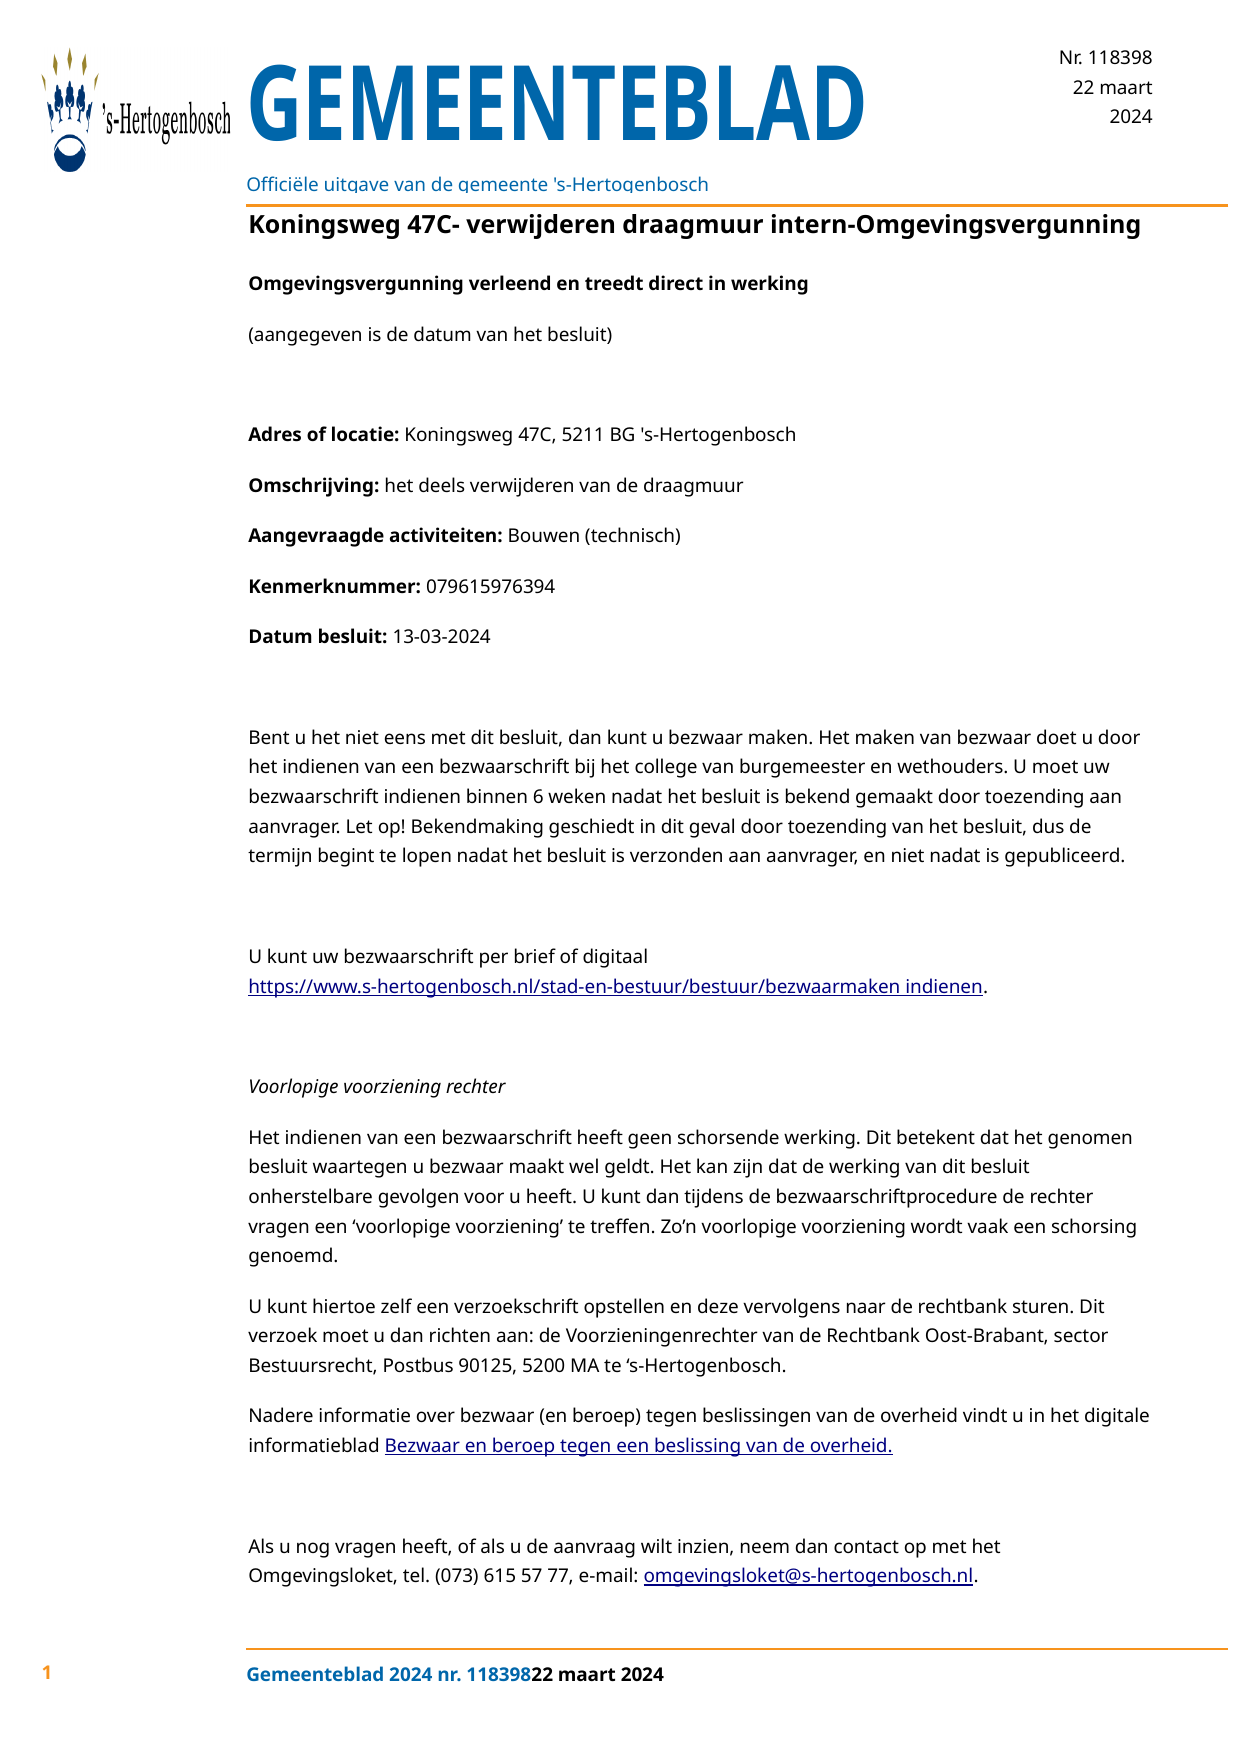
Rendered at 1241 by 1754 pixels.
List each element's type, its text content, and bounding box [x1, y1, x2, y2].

text Nadere informatie over bezwaar (en beroep) tegen beslissingen van de overheid vindt u in het digitale informatieblad Bezwaar en beroep tegen een beslissing van de overheid. [248, 1402, 1152, 1458]
text Het indienen van een bezwaarschrift heeft geen schorsende werking. Dit betekent dat het genomen besluit waartegen u bezwaar maakt wel geldt. Het kan zijn dat de werking van dit besluit onherstelbare gevolgen voor u heeft. U kunt dan tijdens de bezwaarschriftprocedure de rechter vragen een ‘voorlopige voorziening’ te treffen. Zo’n voorlopige voorziening wordt vaak een schorsing genoemd. [248, 1124, 1152, 1268]
text Datum besluit: 13-03-2024 [248, 623, 1152, 649]
text Bent u het niet eens met dit besluit, dan kunt u bezwaar maken. Het maken van bezwaar doet u door het indienen van een bezwaarschrift bij het college van burgemeester en wethouders. U moet uw bezwaarschrift indienen binnen 6 weken nadat het besluit is bekend gemaakt door toezending aan aanvrager. Let op! Bekendmaking geschiedt in dit geval door toezending van het besluit, dus de termijn begint te lopen nadat het besluit is verzonden aan aanvrager, en niet nadat is gepubliceerd. [248, 724, 1152, 868]
text U kunt hiertoe zelf een verzoekschrift opstellen en deze vervolgens naar de rechtbank sturen. Dit verzoek moet u dan richten aan: de Voorzieningenrechter van de Rechtbank Oost-Brabant, sector Bestuursrecht, Postbus 90125, 5200 MA te ‘s-Hertogenbosch. [248, 1293, 1152, 1378]
text Voorlopige voorziening rechter [248, 1074, 1152, 1099]
text Koningsweg 47C- verwijderen draagmuur intern-Omgevingsvergunning [248, 207, 1152, 241]
text Aangevraagde activiteiten: Bouwen (technisch) [248, 522, 1152, 548]
picture [41, 47, 231, 172]
text Kenmerknummer: 079615976394 [248, 573, 1152, 598]
text Als u nog vragen heeft, of als u de aanvraag wilt inzien, neem dan contact op met het Omgevingsloket, tel. (073) 615 57 77, e-mail: omgevingsloket@s-hertogenbosch.nl. [248, 1533, 1152, 1588]
text (aangegeven is de datum van het besluit) [248, 321, 1152, 346]
text Omgevingsvergunning verleend en treedt direct in werking [248, 270, 1152, 296]
text Adres of locatie: Koningsweg 47C, 5211 BG 's-Hertogenbosch [248, 422, 1152, 447]
text U kunt uw bezwaarschrift per brief of digitaal https://www.s-hertogenbosch.nl/stad-en-bestuur/bestuur/bezwaarmaken indienen. [248, 943, 1152, 998]
text Omschrijving: het deels verwijderen van de draagmuur [248, 472, 1152, 498]
